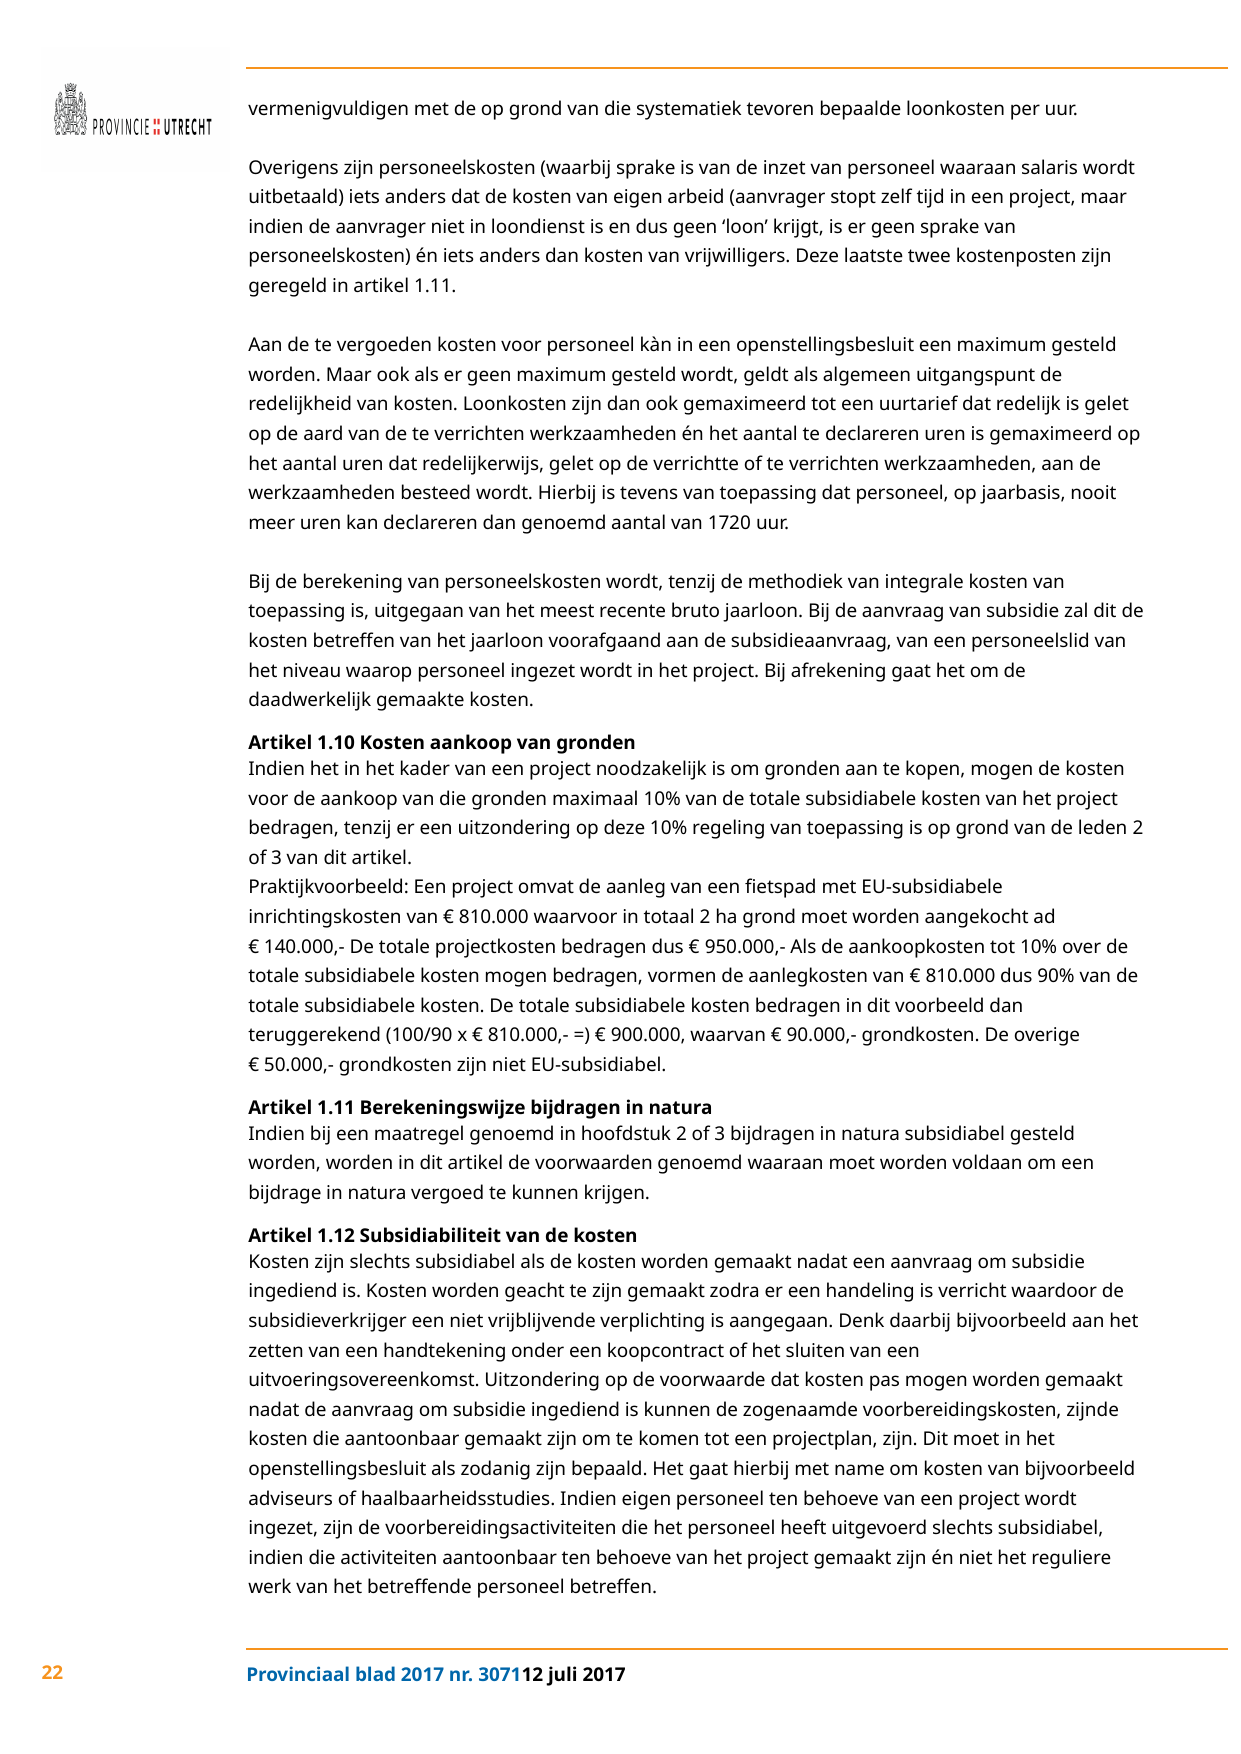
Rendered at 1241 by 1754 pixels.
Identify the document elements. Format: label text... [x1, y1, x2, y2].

picture [41, 47, 231, 172]
text Kosten zijn slechts subsidiabel als de kosten worden gemaakt nadat een aanvraag om subsidie ingediend is. Kosten worden geacht te zijn gemaakt zodra er een handeling is verricht waardoor de subsidieverkrijger een niet vrijblijvende verplichting is aangegaan. Denk daarbij bijvoorbeeld aan het zetten van een handtekening onder een koopcontract of het sluiten van een uitvoeringsovereenkomst. Uitzondering op de voorwaarde dat kosten pas mogen worden gemaakt nadat de aanvraag om subsidie ingediend is kunnen de zogenaamde voorbereidingskosten, zijnde kosten die aantoonbaar gemaakt zijn om te komen tot een projectplan, zijn. Dit moet in het openstellingsbesluit als zodanig zijn bepaald. Het gaat hierbij met name om kosten van bijvoorbeeld adviseurs of haalbaarheidsstudies. Indien eigen personeel ten behoeve van een project wordt ingezet, zijn de voorbereidingsactiviteiten die het personeel heeft uitgevoerd slechts subsidiabel, indien die activiteiten aantoonbaar ten behoeve van het project gemaakt zijn én niet het reguliere werk van het betreffende personeel betreffen. [248, 1248, 1152, 1599]
text vermenigvuldigen met de op grond van die systematiek tevoren bepaalde loonkosten per uur. [248, 95, 1152, 121]
text Overigens zijn personeelskosten (waarbij sprake is van de inzet van personeel waaraan salaris wordt uitbetaald) iets anders dat de kosten van eigen arbeid (aanvrager stopt zelf tijd in een project, maar indien de aanvrager niet in loondienst is en dus geen ‘loon’ krijgt, is er geen sprake van personeelskosten) én iets anders dan kosten van vrijwilligers. Deze laatste twee kostenposten zijn geregeld in artikel 1.11. [248, 154, 1152, 298]
text Indien het in het kader van een project noodzakelijk is om gronden aan te kopen, mogen de kosten voor de aankoop van die gronden maximaal 10% van de totale subsidiabele kosten van het project bedragen, tenzij er een uitzondering op deze 10% regeling van toepassing is op grond van de leden 2 of 3 van dit artikel. [248, 755, 1152, 870]
text Artikel 1.10 Kosten aankoop van gronden [248, 729, 1152, 755]
text Artikel 1.11 Berekeningswijze bijdragen in natura [248, 1094, 1152, 1120]
text Artikel 1.12 Subsidiabiliteit van de kosten [248, 1222, 1152, 1248]
text Praktijkvoorbeeld: Een project omvat de aanleg van een fietspad met EU-subsidiabele inrichtingskosten van € 810.000 waarvoor in totaal 2 ha grond moet worden aangekocht ad € 140.000,- De totale projectkosten bedragen dus € 950.000,- Als de aankoopkosten tot 10% over de totale subsidiabele kosten mogen bedragen, vormen de aanlegkosten van € 810.000 dus 90% van de totale subsidiabele kosten. De totale subsidiabele kosten bedragen in dit voorbeeld dan teruggerekend (100/90 x € 810.000,- =) € 900.000, waarvan € 90.000,- grondkosten. De overige € 50.000,- grondkosten zijn niet EU-subsidiabel. [248, 874, 1152, 1077]
text Bij de berekening van personeelskosten wordt, tenzij de methodiek van integrale kosten van toepassing is, uitgegaan van het meest recente bruto jaarloon. Bij de aanvraag van subsidie zal dit de kosten betreffen van het jaarloon voorafgaand aan de subsidieaanvraag, van een personeelslid van het niveau waarop personeel ingezet wordt in het project. Bij afrekening gaat het om de daadwerkelijk gemaakte kosten. [248, 568, 1152, 712]
text Indien bij een maatregel genoemd in hoofdstuk 2 of 3 bijdragen in natura subsidiabel gesteld worden, worden in dit artikel de voorwaarden genoemd waaraan moet worden voldaan om een bijdrage in natura vergoed te kunnen krijgen. [248, 1120, 1152, 1205]
text Aan de te vergoeden kosten voor personeel kàn in een openstellingsbesluit een maximum gesteld worden. Maar ook als er geen maximum gesteld wordt, geldt als algemeen uitgangspunt de redelijkheid van kosten. Loonkosten zijn dan ook gemaximeerd tot een uurtarief dat redelijk is gelet op de aard van de te verrichten werkzaamheden én het aantal te declareren uren is gemaximeerd op het aantal uren dat redelijkerwijs, gelet op de verrichtte of te verrichten werkzaamheden, aan de werkzaamheden besteed wordt. Hierbij is tevens van toepassing dat personeel, op jaarbasis, nooit meer uren kan declareren dan genoemd aantal van 1720 uur. [248, 331, 1152, 535]
